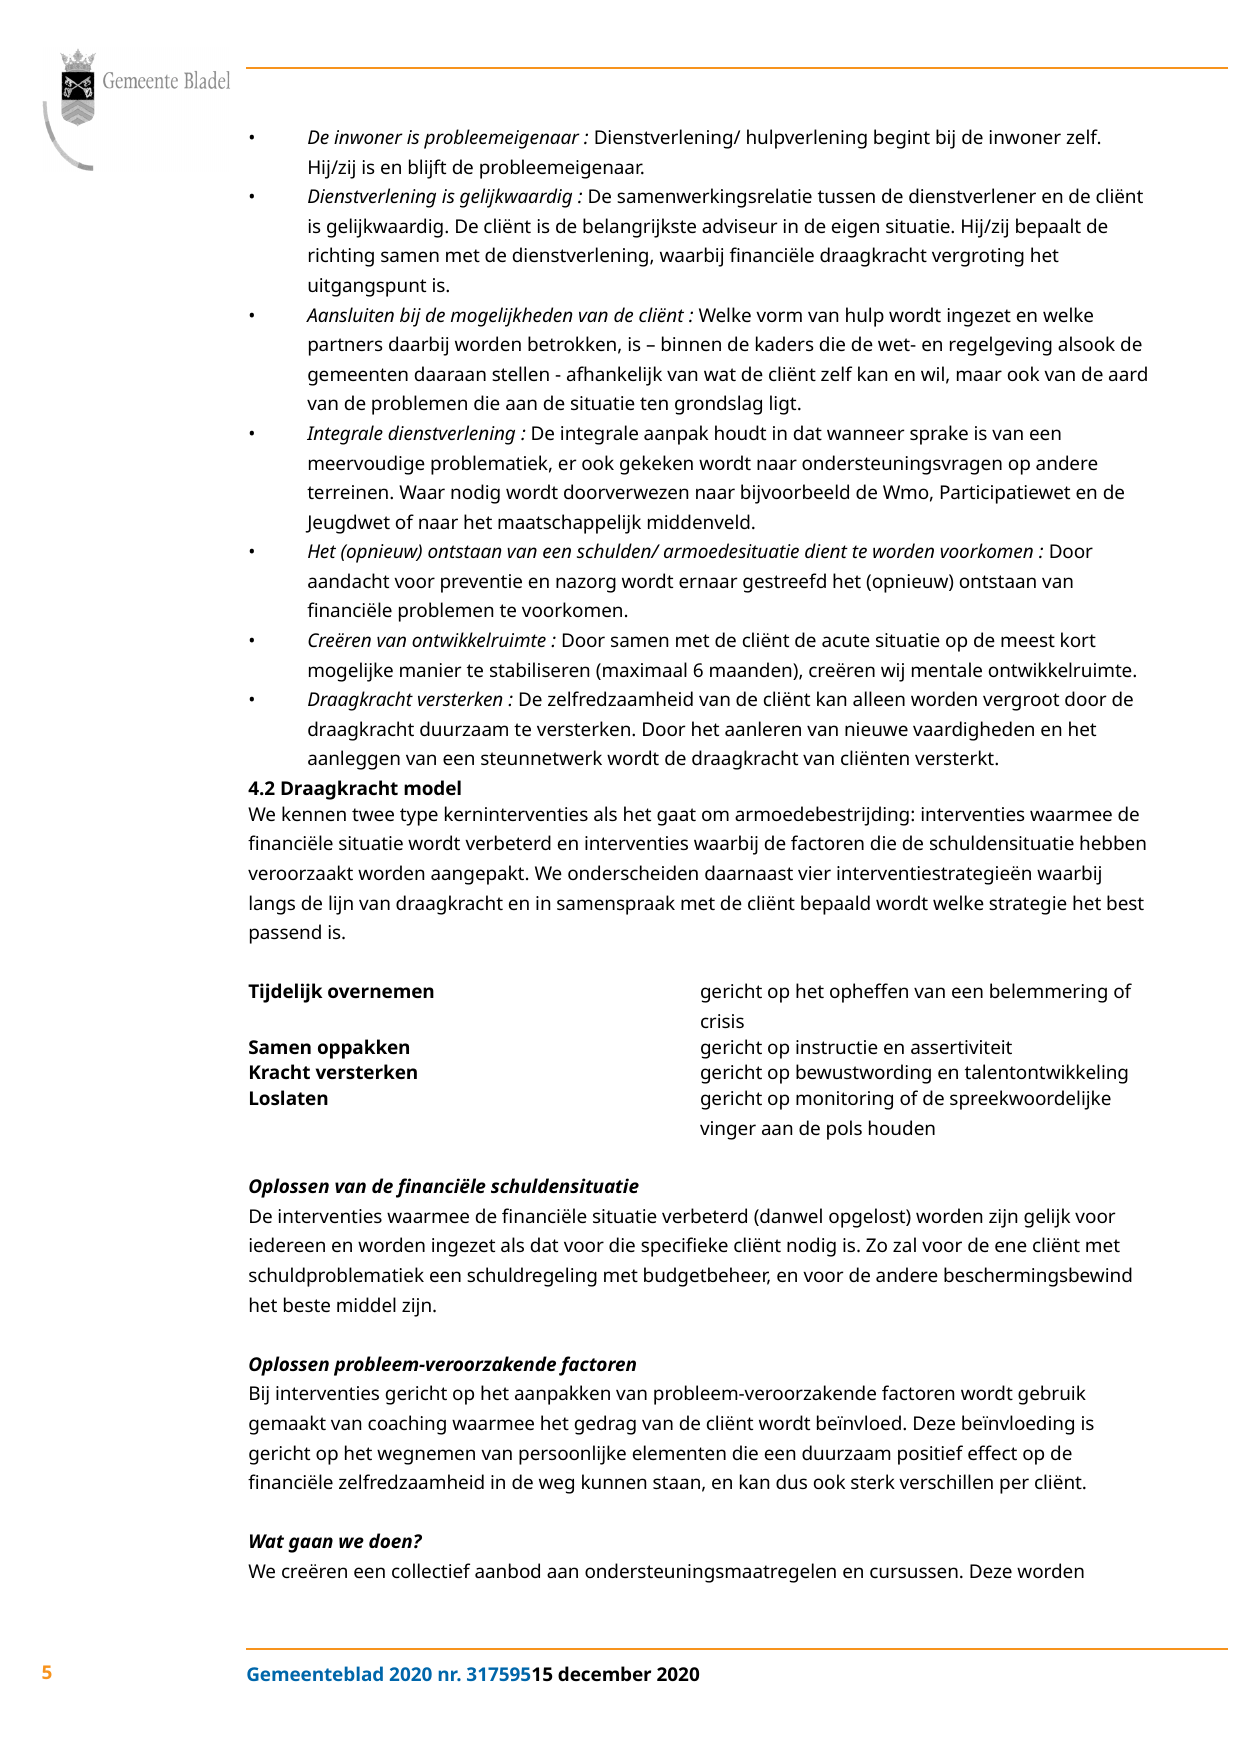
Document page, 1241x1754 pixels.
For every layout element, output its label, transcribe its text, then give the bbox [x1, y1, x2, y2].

list Aansluiten bij de mogelijkheden van de cliënt : Welke vorm van hulp wordt ingezet en welke partners daarbij worden betrokken, is – binnen de kaders die de wet- en regelgeving alsook de gemeenten daaraan stellen - afhankelijk van wat de cliënt zelf kan en wil, maar ook van de aard van de problemen die aan de situatie ten grondslag ligt. [248, 302, 1152, 416]
list Dienstverlening is gelijkwaardig : De samenwerkingsrelatie tussen de dienstverlener en de cliënt is gelijkwaardig. De cliënt is de belangrijkste adviseur in de eigen situatie. Hij/zij bepaalt de richting samen met de dienstverlening, waarbij financiële draagkracht vergroting het uitgangspunt is. [248, 183, 1152, 298]
list Het (opnieuw) ontstaan van een schulden/ armoedesituatie dient te worden voorkomen : Door aandacht voor preventie en nazorg wordt ernaar gestreefd het (opnieuw) ontstaan van financiële problemen te voorkomen. [248, 538, 1152, 623]
table_cell gericht op monitoring of de spreekwoordelijke vinger aan de pols houden [700, 1085, 1152, 1141]
table_cell gericht op bewustwording en talentontwikkeling [700, 1060, 1152, 1085]
text Oplossen probleem-veroorzakende factoren [248, 1351, 1152, 1377]
table_header gericht op het opheffen van een belemmering of crisis [700, 979, 1152, 1034]
list Integrale dienstverlening : De integrale aanpak houdt in dat wanneer sprake is van een meervoudige problematiek, er ook gekeken wordt naar ondersteuningsvragen op andere terreinen. Waar nodig wordt doorverwezen naar bijvoorbeeld de Wmo, Participatiewet en de Jeugdwet of naar het maatschappelijk middenveld. [248, 420, 1152, 535]
table_cell Kracht versterken [248, 1060, 700, 1085]
text Oplossen van de financiële schuldensituatie [248, 1173, 1152, 1199]
list Creëren van ontwikkelruimte : Door samen met de cliënt de acute situatie op de meest kort mogelijke manier te stabiliseren (maximaal 6 maanden), creëren wij mentale ontwikkelruimte. [248, 627, 1152, 683]
text 4.2 Draagkracht model [248, 775, 1152, 801]
table_cell Loslaten [248, 1085, 700, 1141]
text We kennen twee type kerninterventies als het gaat om armoedebestrijding: interventies waarmee de financiële situatie wordt verbeterd en interventies waarbij de factoren die de schuldensituatie hebben veroorzaakt worden aangepakt. We onderscheiden daarnaast vier interventiestrategieën waarbij langs de lijn van draagkracht en in samenspraak met de cliënt bepaald wordt welke strategie het best passend is. [248, 801, 1152, 945]
list De inwoner is probleemeigenaar : Dienstverlening/ hulpverlening begint bij de inwoner zelf. Hij/zij is en blijft de probleemeigenaar. [248, 124, 1152, 180]
list Draagkracht versterken : De zelfredzaamheid van de cliënt kan alleen worden vergroot door de draagkracht duurzaam te versterken. Door het aanleren van nieuwe vaardigheden en het aanleggen van een steunnetwerk wordt de draagkracht van cliënten versterkt. [248, 686, 1152, 771]
text De interventies waarmee de financiële situatie verbeterd (danwel opgelost) worden zijn gelijk voor iedereen en worden ingezet als dat voor die specifieke cliënt nodig is. Zo zal voor de ene cliënt met schuldproblematiek een schuldregeling met budgetbeheer, en voor de andere beschermingsbewind het beste middel zijn. [248, 1203, 1152, 1317]
table_cell gericht op instructie en assertiviteit [700, 1034, 1152, 1059]
picture [41, 47, 231, 172]
text We creëren een collectief aanbod aan ondersteuningsmaatregelen en cursussen. Deze worden [248, 1558, 1152, 1584]
table_header Tijdelijk overnemen [248, 979, 700, 1034]
text Wat gaan we doen? [248, 1528, 1152, 1554]
table_cell Samen oppakken [248, 1034, 700, 1059]
text Bij interventies gericht op het aanpakken van probleem-veroorzakende factoren wordt gebruik gemaakt van coaching waarmee het gedrag van de cliënt wordt beïnvloed. Deze beïnvloeding is gericht op het wegnemen van persoonlijke elementen die een duurzaam positief effect op de financiële zelfredzaamheid in de weg kunnen staan, en kan dus ook sterk verschillen per cliënt. [248, 1381, 1152, 1495]
